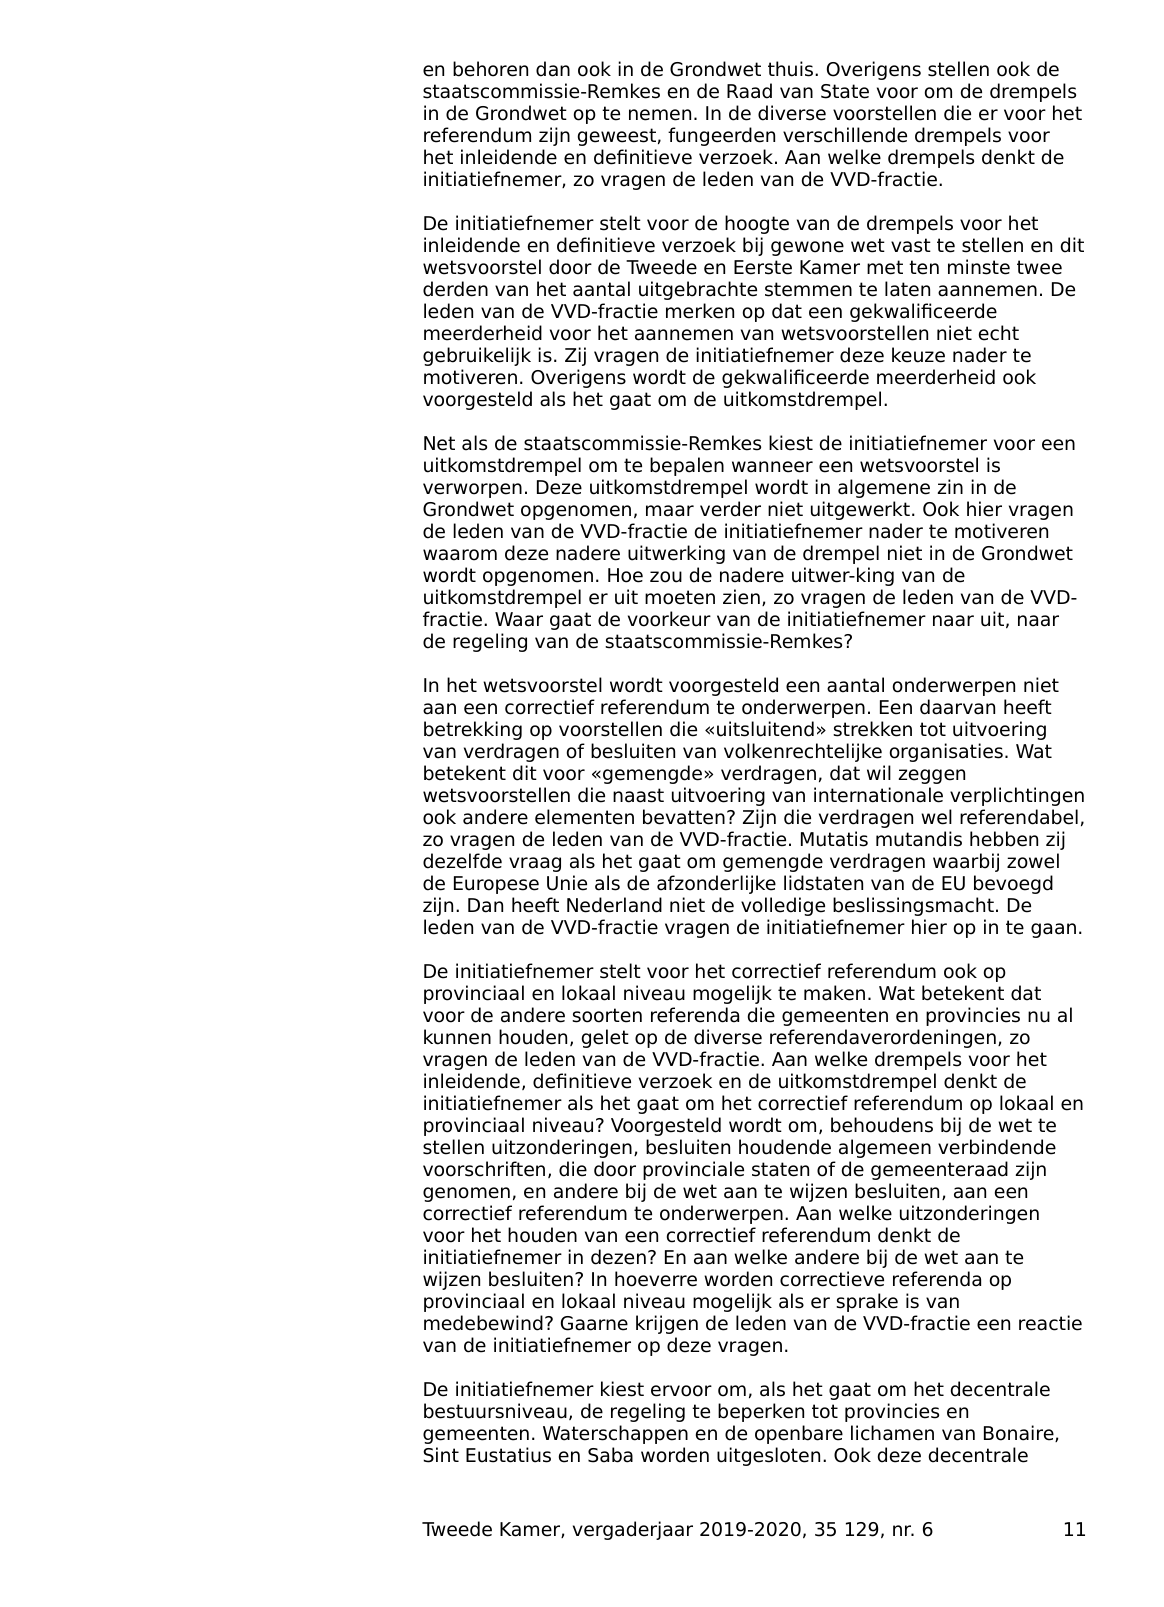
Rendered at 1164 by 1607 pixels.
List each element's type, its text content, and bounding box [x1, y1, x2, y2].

text Net als de staatscommissie-Remkes kiest de initiatiefnemer voor een uitkomstdrempel om te bepalen wanneer een wetsvoorstel is verworpen. Deze uitkomstdrempel wordt in algemene zin in de Grondwet opgenomen, maar verder niet uitgewerkt. Ook hier vragen de leden van de VVD-fractie de initiatiefnemer nader te motiveren waarom deze nadere uitwerking van de drempel niet in de Grondwet wordt opgenomen. Hoe zou de nadere uitwer-king van de uitkomstdrempel er uit moeten zien, zo vragen de leden van de VVD-fractie. Waar gaat de voorkeur van de initiatiefnemer naar uit, naar de regeling van de staatscommissie-Remkes? [422, 433, 1087, 653]
text en behoren dan ook in de Grondwet thuis. Overigens stellen ook de staatscommissie-Remkes en de Raad van State voor om de drempels in de Grondwet op te nemen. In de diverse voorstellen die er voor het referendum zijn geweest, fungeerden verschillende drempels voor het inleidende en definitieve verzoek. Aan welke drempels denkt de initiatiefnemer, zo vragen de leden van de VVD-fractie. [422, 59, 1087, 191]
text De initiatiefnemer stelt voor de hoogte van de drempels voor het inleidende en definitieve verzoek bij gewone wet vast te stellen en dit wetsvoorstel door de Tweede en Eerste Kamer met ten minste twee derden van het aantal uitgebrachte stemmen te laten aannemen. De leden van de VVD-fractie merken op dat een gekwalificeerde meerderheid voor het aannemen van wetsvoorstellen niet echt gebruikelijk is. Zij vragen de initiatiefnemer deze keuze nader te motiveren. Overigens wordt de gekwalificeerde meerderheid ook voorgesteld als het gaat om de uitkomstdrempel. [422, 213, 1087, 411]
text De initiatiefnemer kiest ervoor om, als het gaat om het decentrale bestuursniveau, de regeling te beperken tot provincies en gemeenten. Waterschappen en de openbare lichamen van Bonaire, Sint Eustatius en Saba worden uitgesloten. Ook deze decentrale [422, 1379, 1087, 1467]
text In het wetsvoorstel wordt voorgesteld een aantal onderwerpen niet aan een correctief referendum te onderwerpen. Een daarvan heeft betrekking op voorstellen die «uitsluitend» strekken tot uitvoering van verdragen of besluiten van volkenrechtelijke organisaties. Wat betekent dit voor «gemengde» verdragen, dat wil zeggen wetsvoorstellen die naast uitvoering van internationale verplichtingen ook andere elementen bevatten? Zijn die verdragen wel referendabel, zo vragen de leden van de VVD-fractie. Mutatis mutandis hebben zij dezelfde vraag als het gaat om gemengde verdragen waarbij zowel de Europese Unie als de afzonderlijke lidstaten van de EU bevoegd zijn. Dan heeft Nederland niet de volledige beslissingsmacht. De leden van de VVD-fractie vragen de initiatiefnemer hier op in te gaan. [422, 675, 1087, 939]
text De initiatiefnemer stelt voor het correctief referendum ook op provinciaal en lokaal niveau mogelijk te maken. Wat betekent dat voor de andere soorten referenda die gemeenten en provincies nu al kunnen houden, gelet op de diverse referendaverordeningen, zo vragen de leden van de VVD-fractie. Aan welke drempels voor het inleidende, definitieve verzoek en de uitkomstdrempel denkt de initiatiefnemer als het gaat om het correctief referendum op lokaal en provinciaal niveau? Voorgesteld wordt om, behoudens bij de wet te stellen uitzonderingen, besluiten houdende algemeen verbindende voorschriften, die door provinciale staten of de gemeenteraad zijn genomen, en andere bij de wet aan te wijzen besluiten, aan een correctief referendum te onderwerpen. Aan welke uitzonderingen voor het houden van een correctief referendum denkt de initiatiefnemer in dezen? En aan welke andere bij de wet aan te wijzen besluiten? In hoeverre worden correctieve referenda op provinciaal en lokaal niveau mogelijk als er sprake is van medebewind? Gaarne krijgen de leden van de VVD-fractie een reactie van de initiatiefnemer op deze vragen. [422, 961, 1087, 1357]
